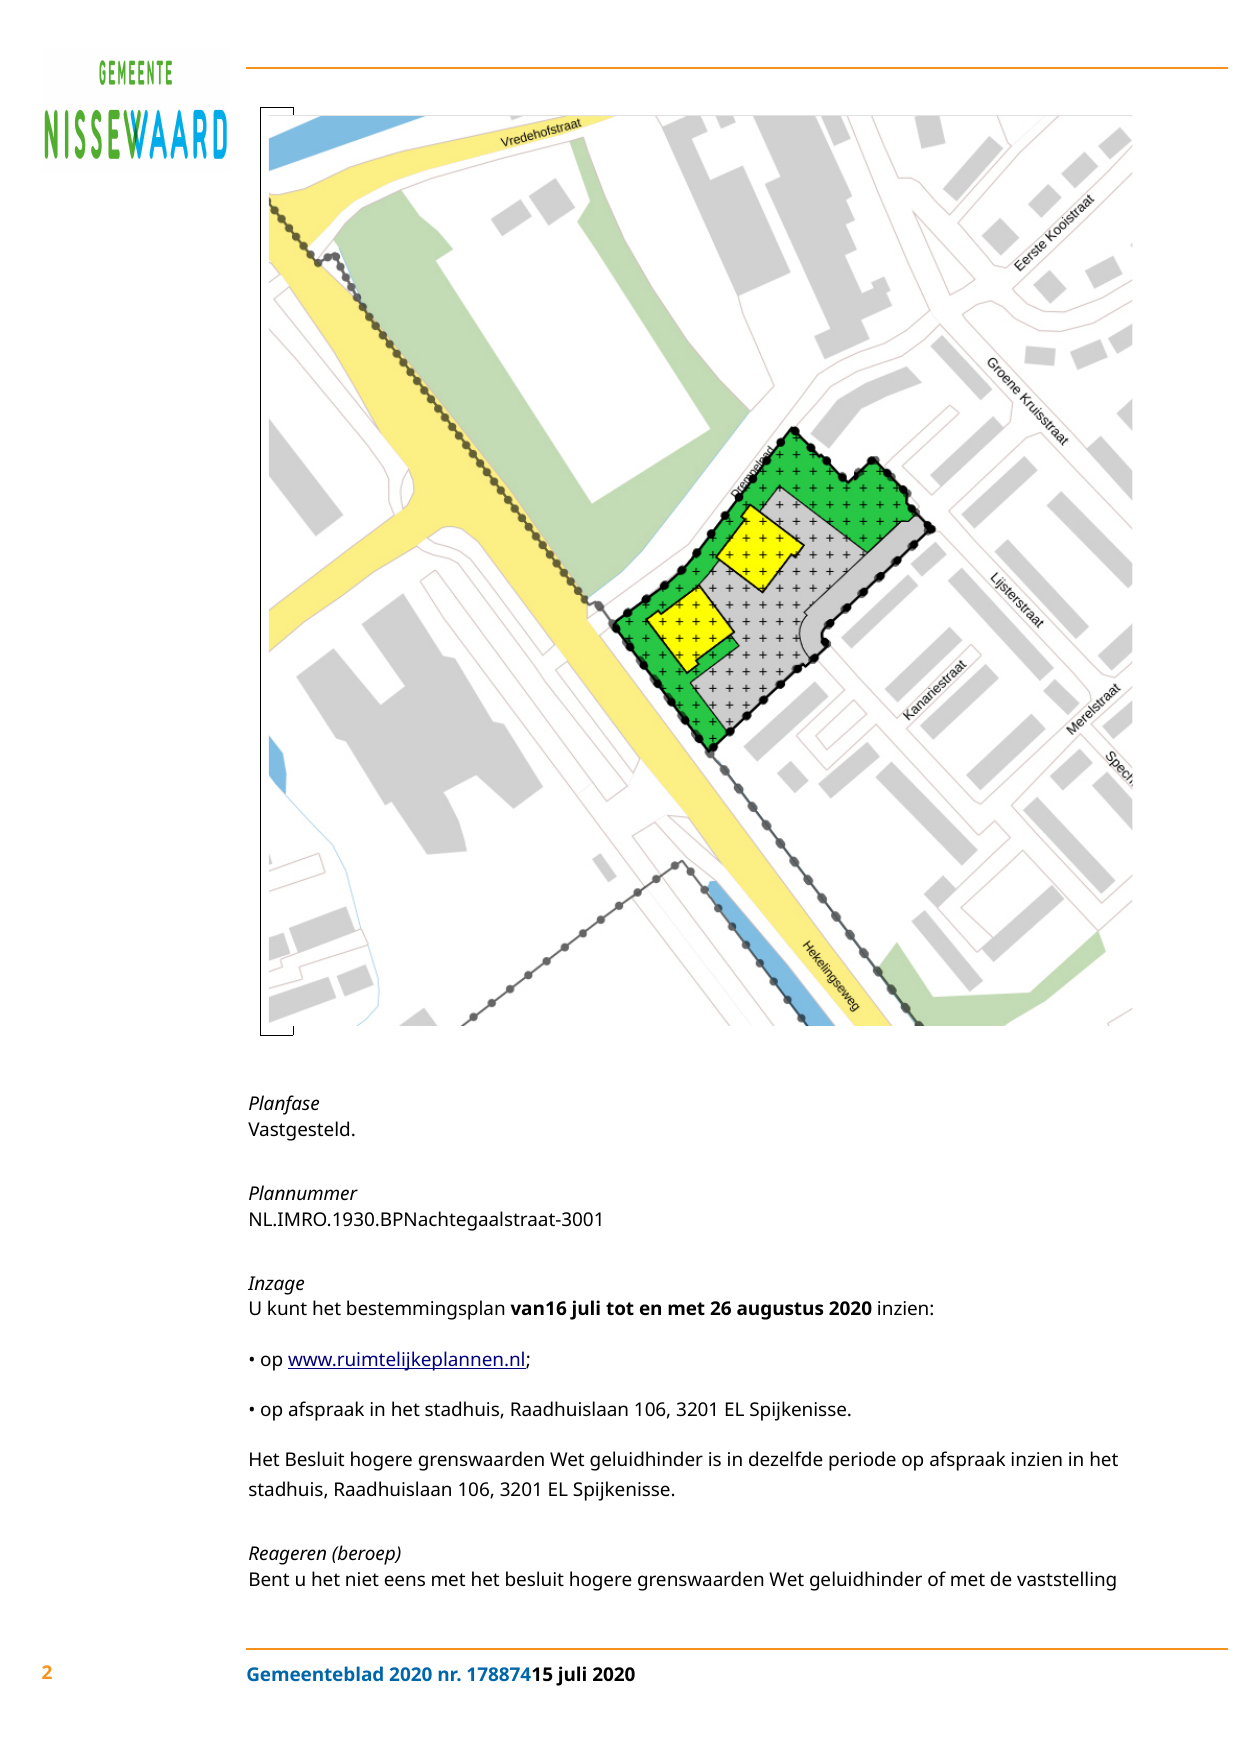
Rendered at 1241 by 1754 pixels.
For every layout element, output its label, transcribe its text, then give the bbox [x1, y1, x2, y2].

text NL.IMRO.1930.BPNachtegaalstraat-3001 [248, 1206, 1152, 1231]
picture [41, 47, 231, 172]
text • op www.ruimtelijkeplannen.nl; [248, 1346, 1152, 1372]
text Inzage [248, 1270, 1152, 1295]
text Vastgesteld. [248, 1116, 1152, 1142]
picture [268, 115, 1133, 1026]
text • op afspraak in het stadhuis, Raadhuislaan 106, 3201 EL Spijkenisse. [248, 1396, 1152, 1422]
text U kunt het bestemmingsplan van16 juli tot en met 26 augustus 2020 inzien: [248, 1295, 1152, 1321]
text Reageren (beroep) [248, 1540, 1152, 1566]
text Bent u het niet eens met het besluit hogere grenswaarden Wet geluidhinder of met de vaststelling [248, 1566, 1152, 1592]
text Planfase [248, 1090, 1152, 1116]
text Het Besluit hogere grenswaarden Wet geluidhinder is in dezelfde periode op afspraak inzien in het stadhuis, Raadhuislaan 106, 3201 EL Spijkenisse. [248, 1447, 1152, 1502]
text Plannummer [248, 1180, 1152, 1206]
